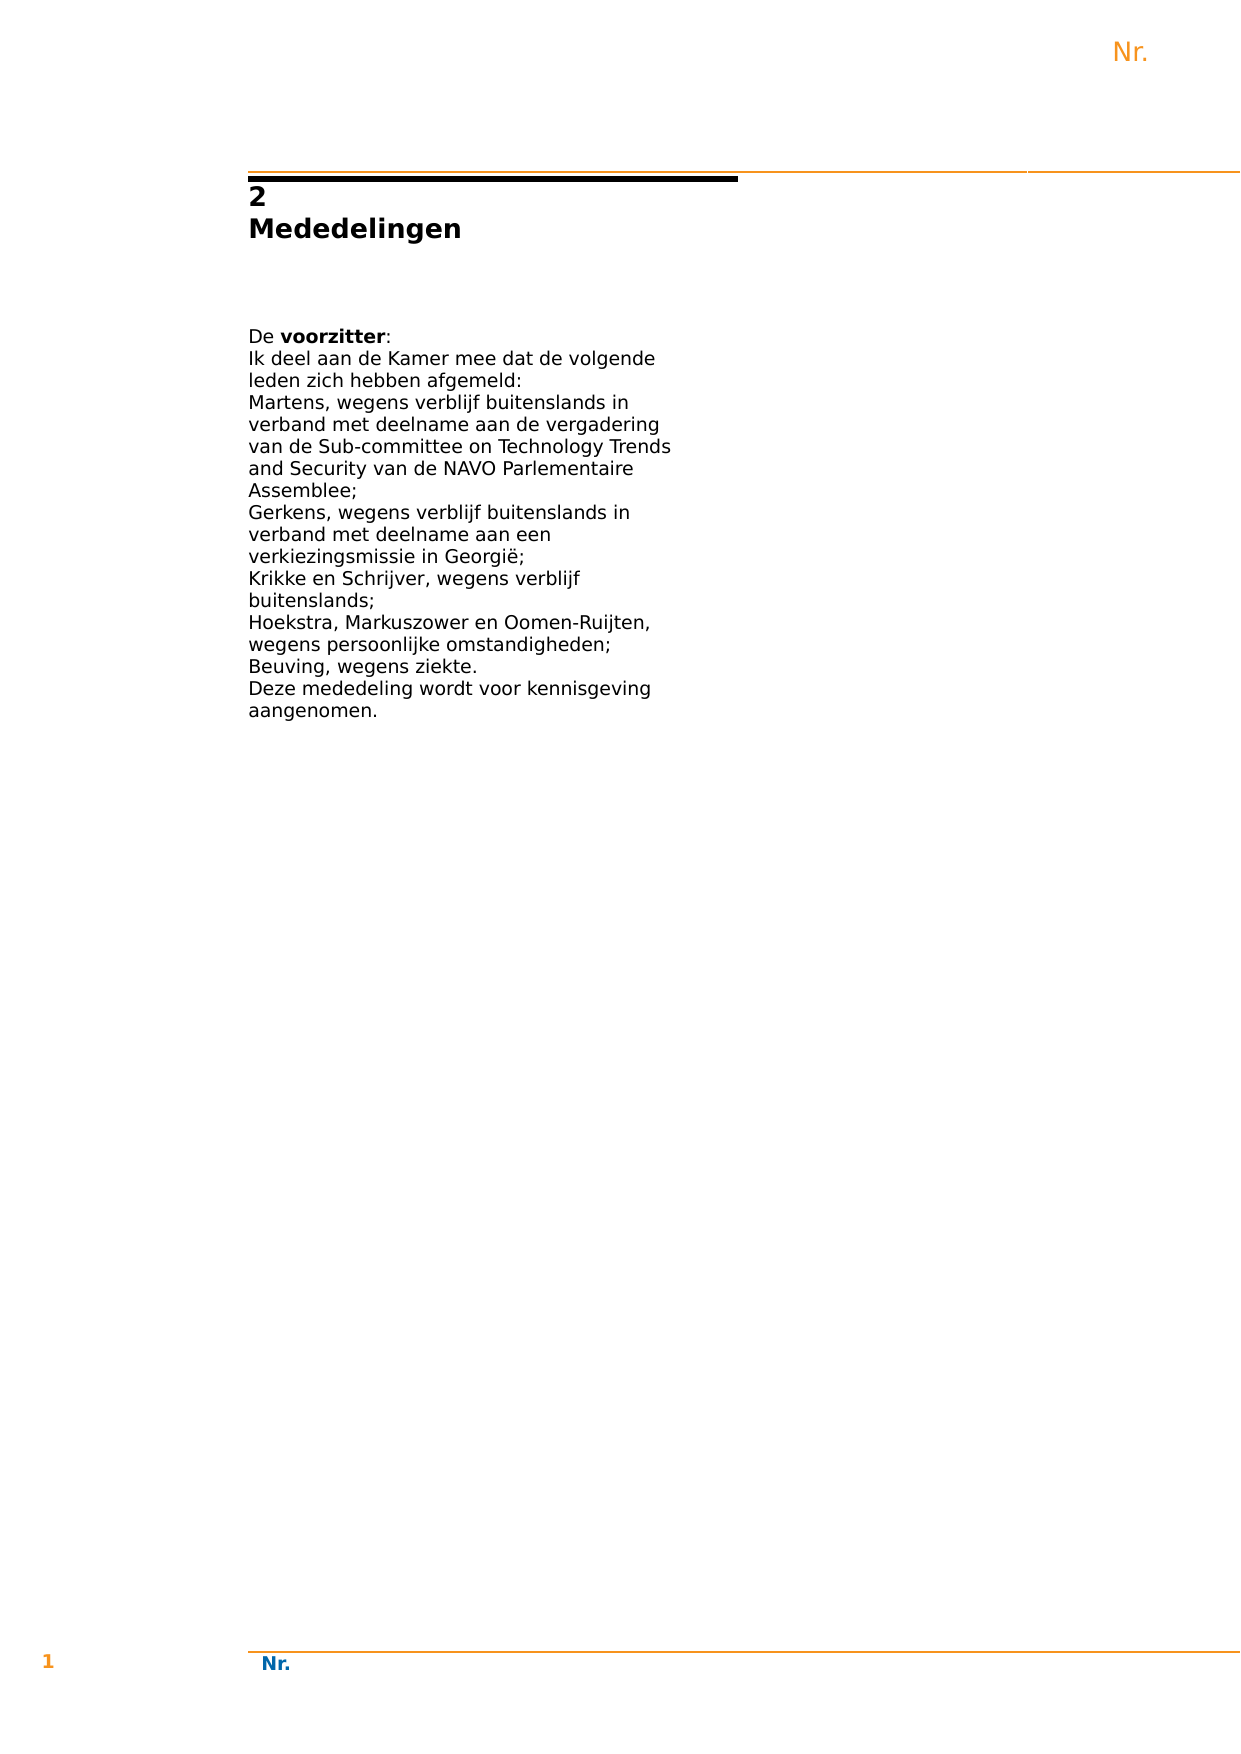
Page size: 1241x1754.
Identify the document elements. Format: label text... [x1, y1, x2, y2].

title 2 Mededelingen [248, 182, 691, 244]
text Martens, wegens verblijf buitenslands in verband met deelname aan de vergadering van de Sub-committee on Technology Trends and Security van de NAVO Parlementaire Assemblee; [248, 392, 691, 502]
text Ik deel aan de Kamer mee dat de volgende leden zich hebben afgemeld: [248, 348, 691, 392]
text Deze mededeling wordt voor kennisgeving aangenomen. [248, 678, 691, 722]
text Krikke en Schrijver, wegens verblijf buitenslands; [248, 568, 691, 612]
text Gerkens, wegens verblijf buitenslands in verband met deelname aan een verkiezingsmissie in Georgië; [248, 502, 691, 568]
text Beuving, wegens ziekte. [248, 656, 691, 678]
text Hoekstra, Markuszower en Oomen-Ruijten, wegens persoonlijke omstandigheden; [248, 612, 691, 656]
text De voorzitter: [248, 326, 691, 348]
